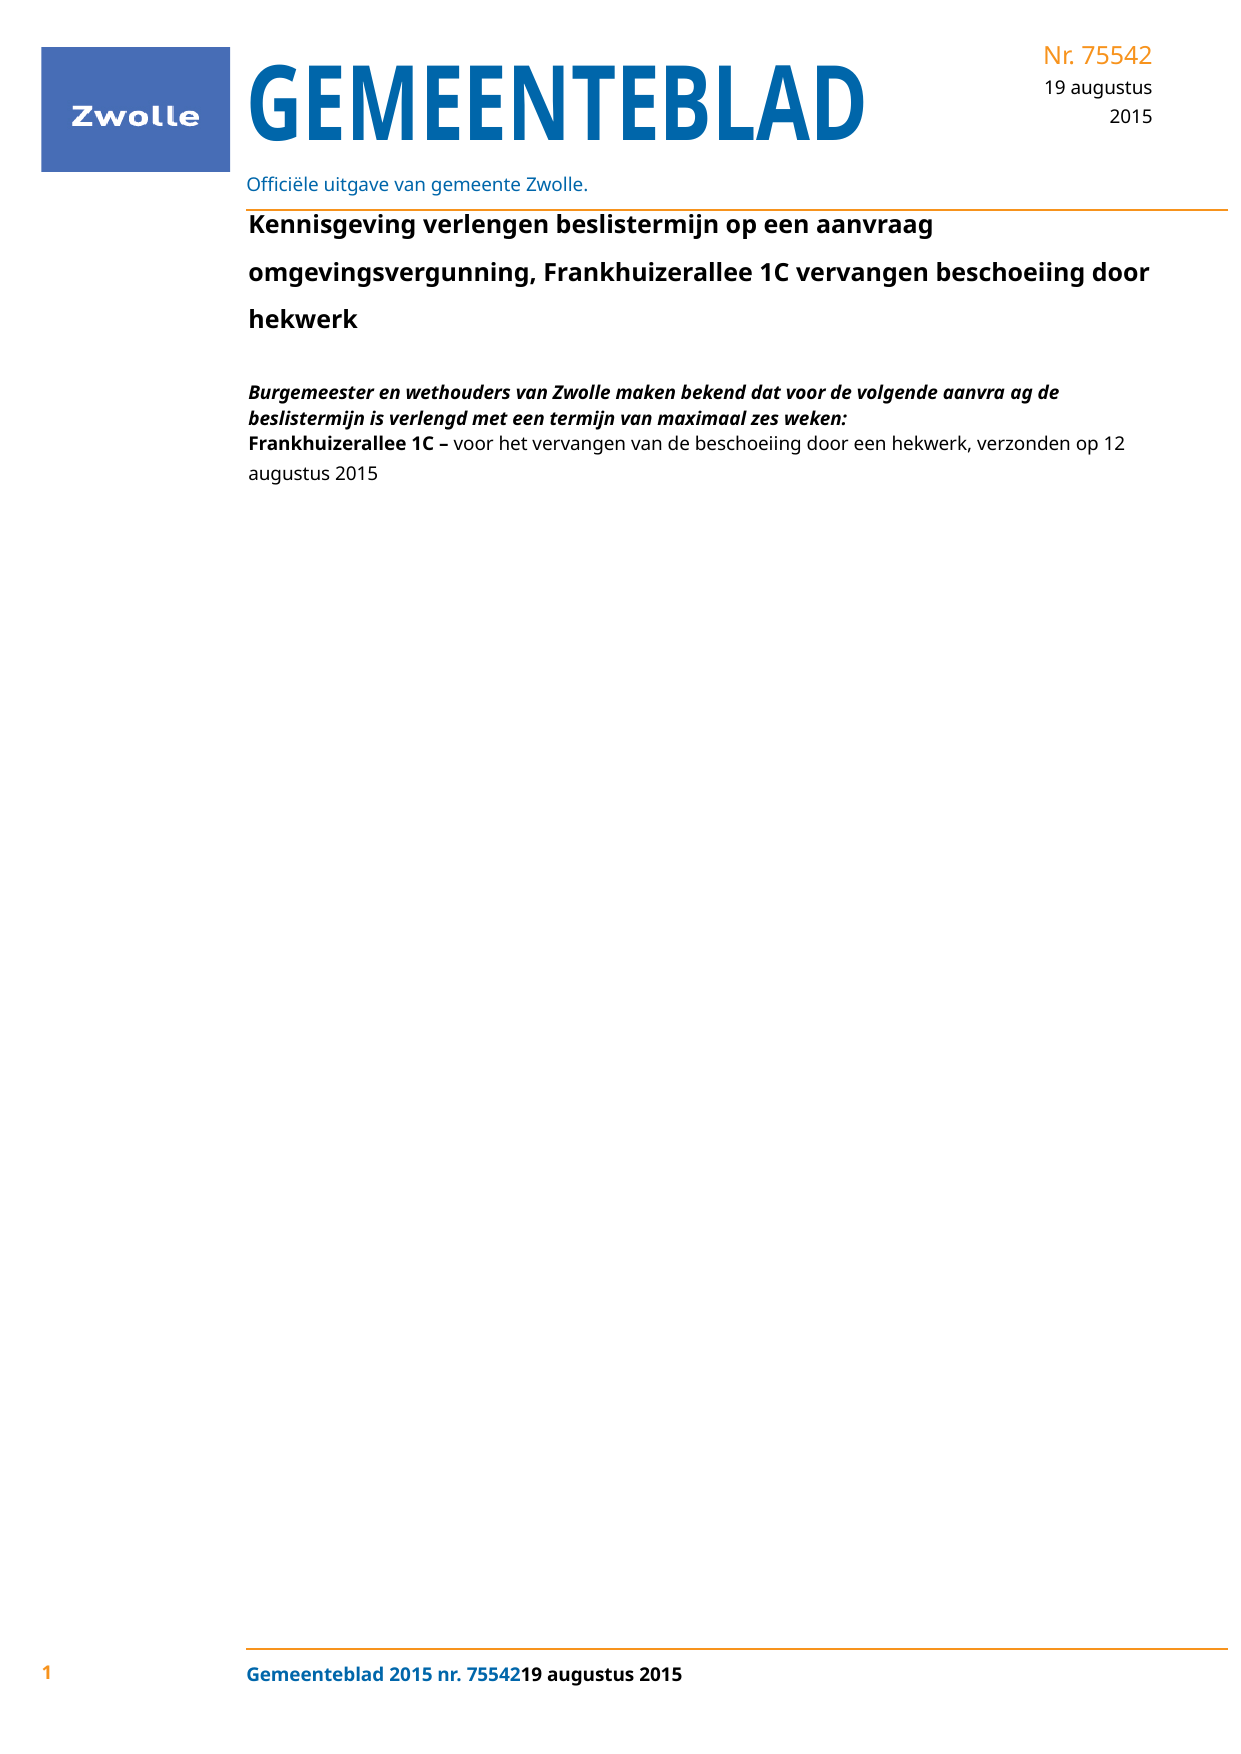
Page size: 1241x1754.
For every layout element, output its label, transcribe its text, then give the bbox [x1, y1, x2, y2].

text Frankhuizerallee 1C – voor het vervangen van de beschoeiing door een hekwerk, verzonden op 12 augustus 2015 [248, 431, 1152, 486]
picture [41, 47, 231, 172]
text Kennisgeving verlengen beslistermijn op een aanvraag omgevingsvergunning, Frankhuizerallee 1C vervangen beschoeiing door hekwerk [248, 211, 1152, 336]
text Burgemeester en wethouders van Zwolle maken bekend dat voor de volgende aanvra ag de beslistermijn is verlengd met een termijn van maximaal zes weken: [248, 379, 1152, 431]
